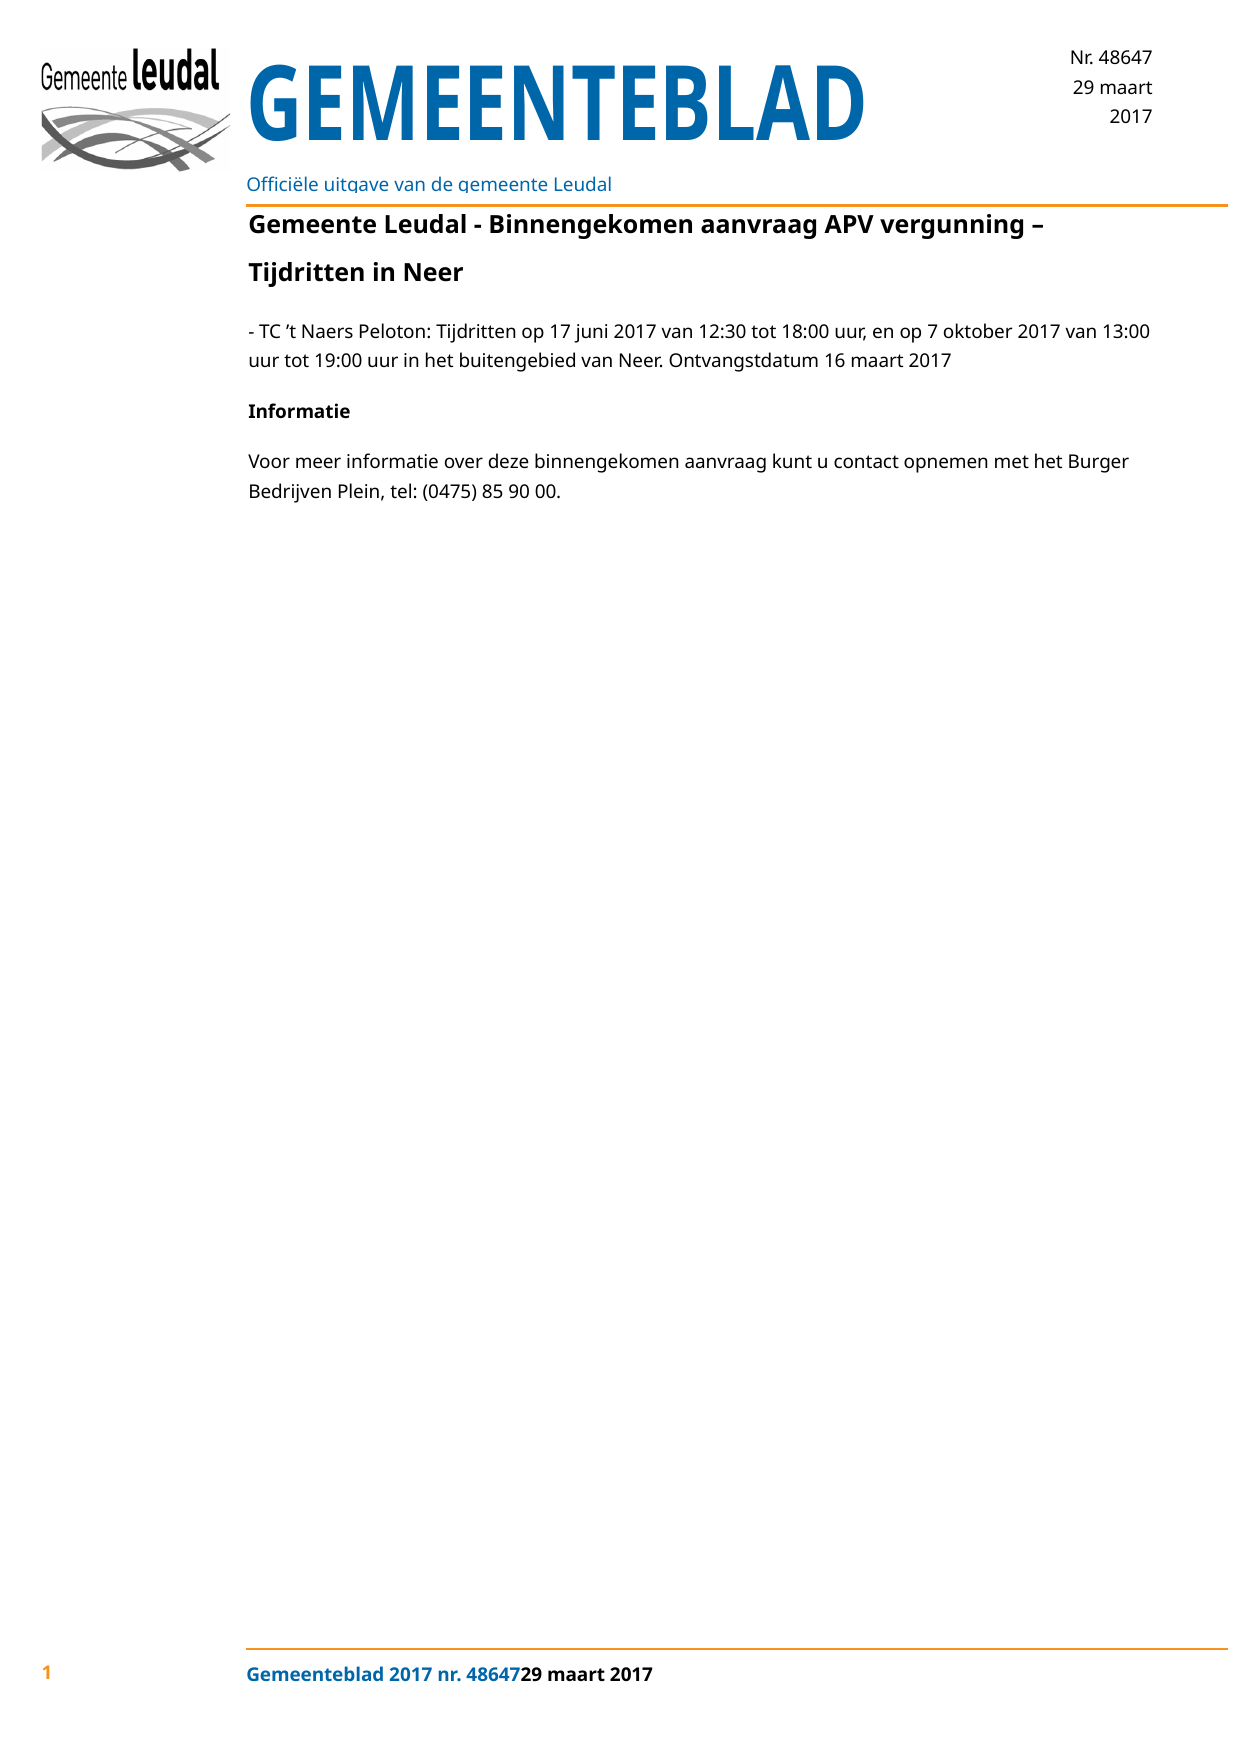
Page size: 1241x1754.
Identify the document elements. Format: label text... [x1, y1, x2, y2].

text Voor meer informatie over deze binnengekomen aanvraag kunt u contact opnemen met het Burger Bedrijven Plein, tel: (0475) 85 90 00. [248, 448, 1152, 504]
text - TC ’t Naers Peloton: Tijdritten op 17 juni 2017 van 12:30 tot 18:00 uur, en op 7 oktober 2017 van 13:00 uur tot 19:00 uur in het buitengebied van Neer. Ontvangstdatum 16 maart 2017 [248, 318, 1152, 373]
text Gemeente Leudal - Binnengekomen aanvraag APV vergunning – Tijdritten in Neer [248, 207, 1152, 288]
picture [41, 47, 231, 172]
text Informatie [248, 398, 1152, 424]
